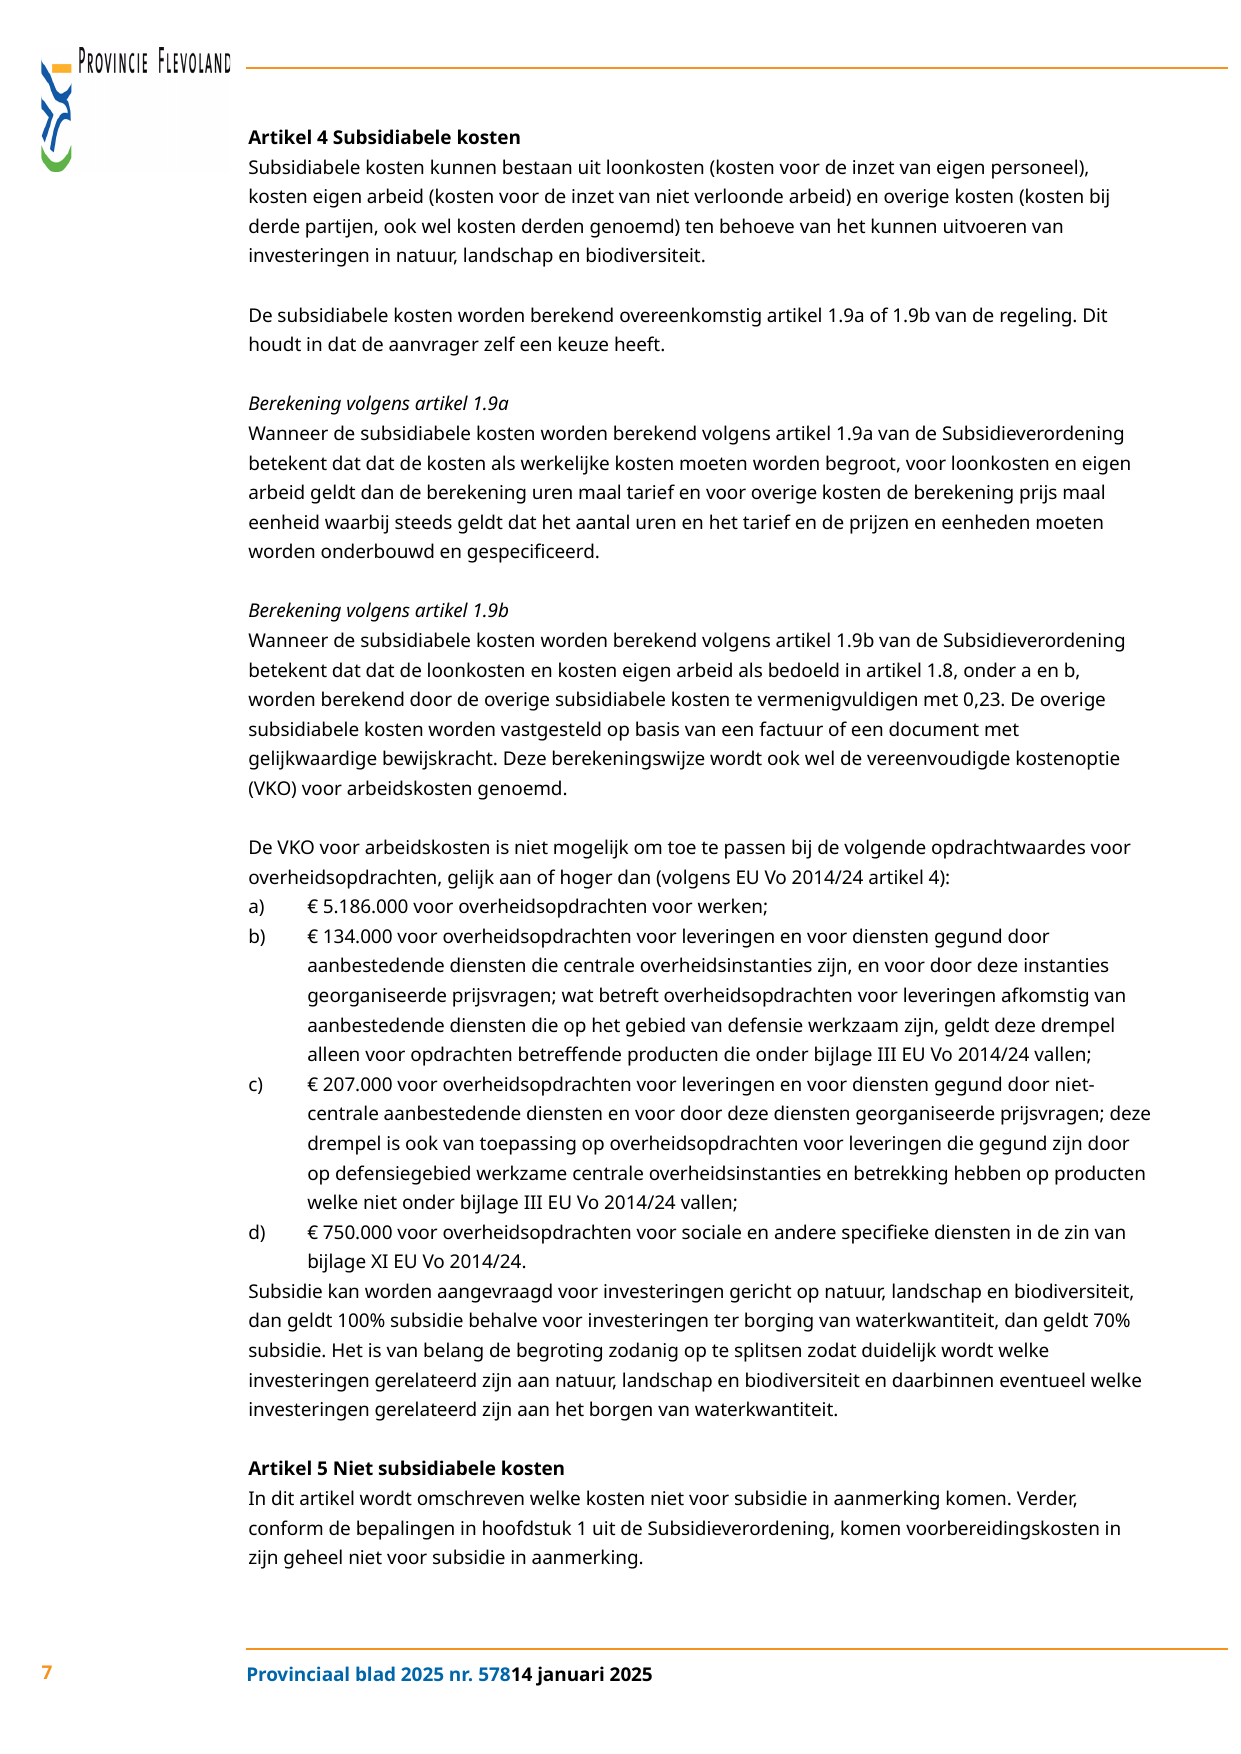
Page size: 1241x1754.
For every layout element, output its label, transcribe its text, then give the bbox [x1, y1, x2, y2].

text Wanneer de subsidiabele kosten worden berekend volgens artikel 1.9b van de Subsidieverordening betekent dat dat de loonkosten en kosten eigen arbeid als bedoeld in artikel 1.8, onder a en b, worden berekend door de overige subsidiabele kosten te vermenigvuldigen met 0,23. De overige subsidiabele kosten worden vastgesteld op basis van een factuur of een document met gelijkwaardige bewijskracht. Deze berekeningswijze wordt ook wel de vereenvoudigde kostenoptie (VKO) voor arbeidskosten genoemd. [248, 627, 1152, 801]
list € 5.186.000 voor overheidsopdrachten voor werken; [248, 893, 1152, 919]
list € 207.000 voor overheidsopdrachten voor leveringen en voor diensten gegund door niet-centrale aanbestedende diensten en voor door deze diensten georganiseerde prijsvragen; deze drempel is ook van toepassing op overheidsopdrachten voor leveringen die gegund zijn door op defensiegebied werkzame centrale overheidsinstanties en betrekking hebben op producten welke niet onder bijlage III EU Vo 2014/24 vallen; [248, 1071, 1152, 1215]
text Berekening volgens artikel 1.9a [248, 391, 1152, 416]
text Artikel 5 Niet subsidiabele kosten [248, 1456, 1152, 1481]
text De VKO voor arbeidskosten is niet mogelijk om toe te passen bij de volgende opdrachtwaardes voor overheidsopdrachten, gelijk aan of hoger dan (volgens EU Vo 2014/24 artikel 4): [248, 834, 1152, 890]
text In dit artikel wordt omschreven welke kosten niet voor subsidie in aanmerking komen. Verder, conform de bepalingen in hoofdstuk 1 uit de Subsidieverordening, komen voorbereidingskosten in zijn geheel niet voor subsidie in aanmerking. [248, 1485, 1152, 1570]
text Berekening volgens artikel 1.9b [248, 598, 1152, 623]
text Subsidiabele kosten kunnen bestaan uit loonkosten (kosten voor de inzet van eigen personeel), kosten eigen arbeid (kosten voor de inzet van niet verloonde arbeid) en overige kosten (kosten bij derde partijen, ook wel kosten derden genoemd) ten behoeve van het kunnen uitvoeren van investeringen in natuur, landschap en biodiversiteit. [248, 154, 1152, 268]
text Wanneer de subsidiabele kosten worden berekend volgens artikel 1.9a van de Subsidieverordening betekent dat dat de kosten als werkelijke kosten moeten worden begroot, voor loonkosten en eigen arbeid geldt dan de berekening uren maal tarief en voor overige kosten de berekening prijs maal eenheid waarbij steeds geldt dat het aantal uren en het tarief en de prijzen en eenheden moeten worden onderbouwd en gespecificeerd. [248, 420, 1152, 564]
text De subsidiabele kosten worden berekend overeenkomstig artikel 1.9a of 1.9b van de regeling. Dit houdt in dat de aanvrager zelf een keuze heeft. [248, 302, 1152, 357]
list € 134.000 voor overheidsopdrachten voor leveringen en voor diensten gegund door aanbestedende diensten die centrale overheidsinstanties zijn, en voor door deze instanties georganiseerde prijsvragen; wat betreft overheidsopdrachten voor leveringen afkomstig van aanbestedende diensten die op het gebied van defensie werkzaam zijn, geldt deze drempel alleen voor opdrachten betreffende producten die onder bijlage III EU Vo 2014/24 vallen; [248, 923, 1152, 1067]
picture [41, 47, 231, 172]
text Subsidie kan worden aangevraagd voor investeringen gericht op natuur, landschap en biodiversiteit, dan geldt 100% subsidie behalve voor investeringen ter borging van waterkwantiteit, dan geldt 70% subsidie. Het is van belang de begroting zodanig op te splitsen zodat duidelijk wordt welke investeringen gerelateerd zijn aan natuur, landschap en biodiversiteit en daarbinnen eventueel welke investeringen gerelateerd zijn aan het borgen van waterkwantiteit. [248, 1278, 1152, 1422]
text Artikel 4 Subsidiabele kosten [248, 124, 1152, 150]
list € 750.000 voor overheidsopdrachten voor sociale en andere specifieke diensten in de zin van bijlage XI EU Vo 2014/24. [248, 1219, 1152, 1274]
